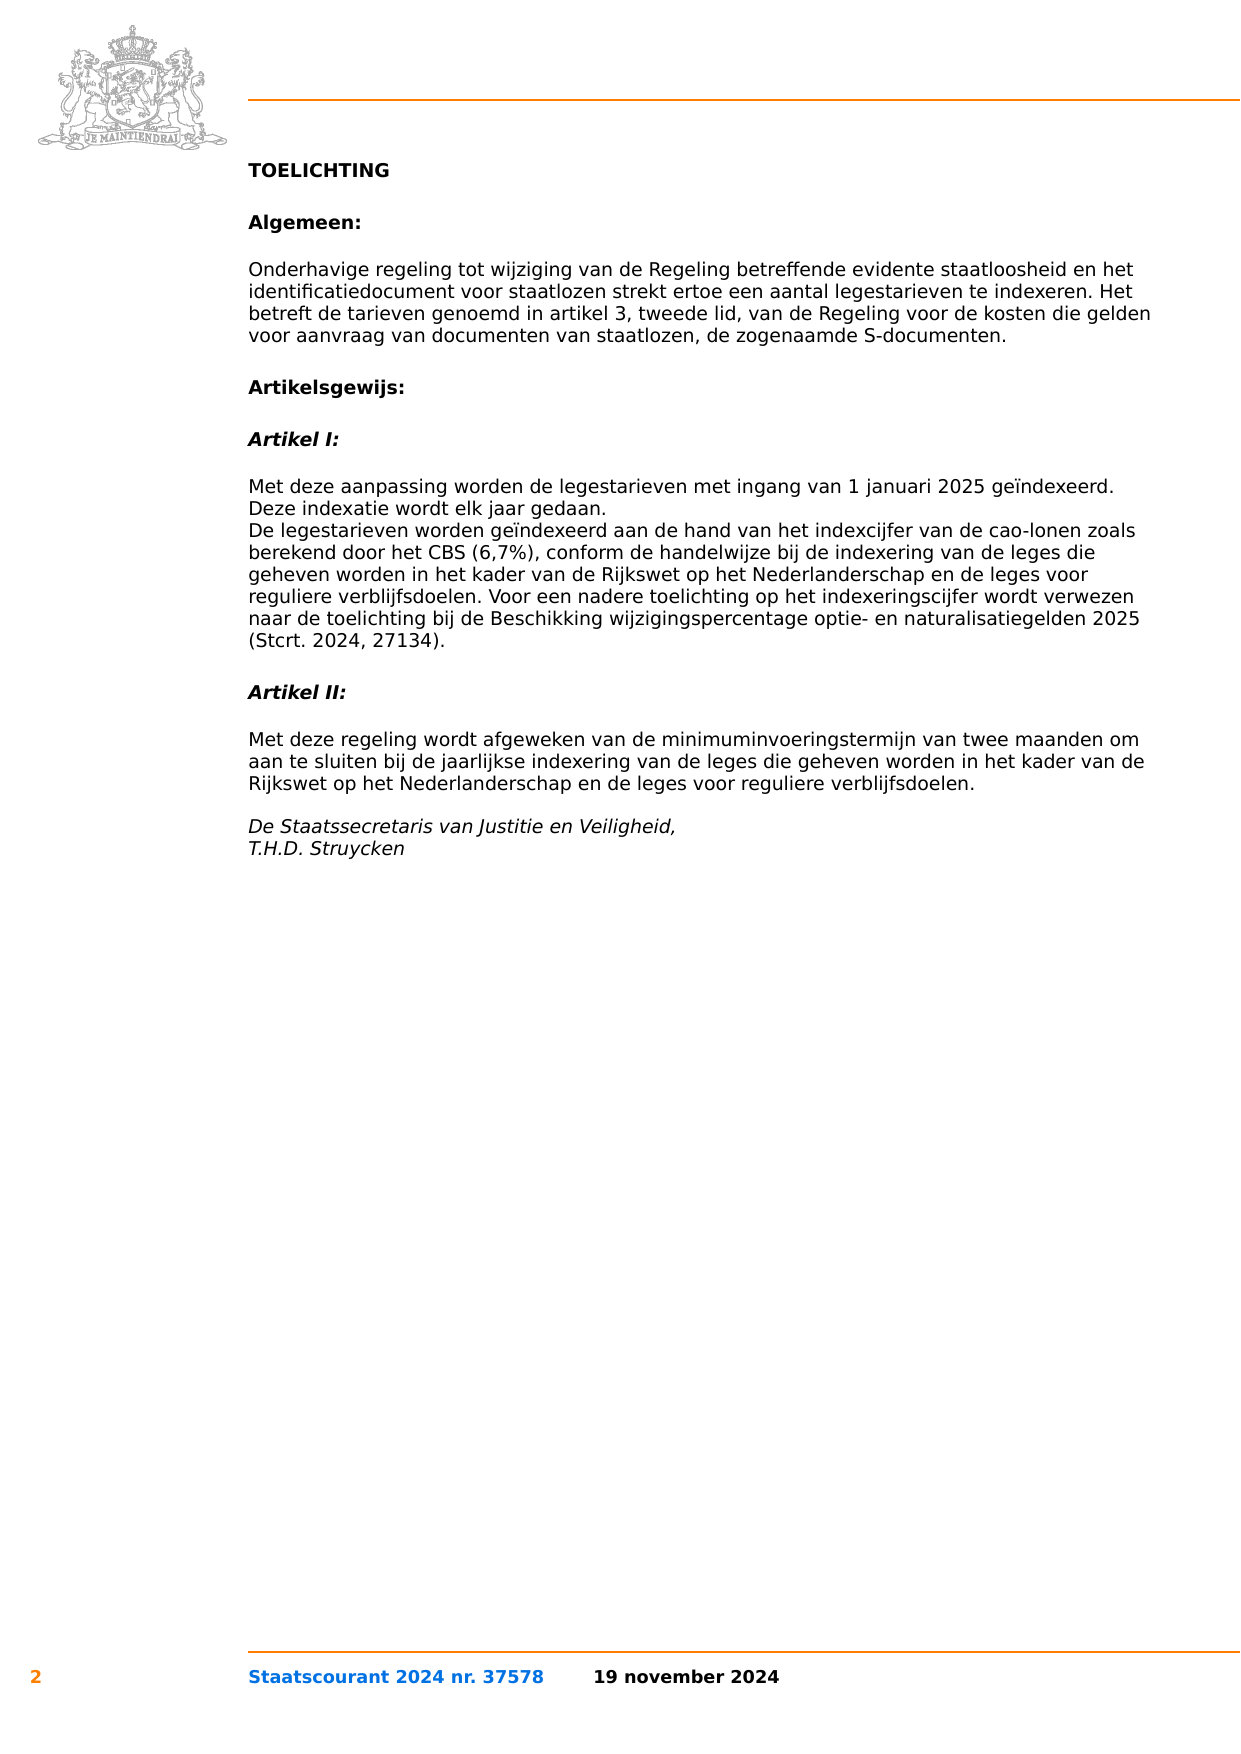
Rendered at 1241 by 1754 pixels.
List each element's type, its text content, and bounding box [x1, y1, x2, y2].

text Onderhavige regeling tot wijziging van de Regeling betreffende evidente staatloosheid en het identificatiedocument voor staatlozen strekt ertoe een aantal legestarieven te indexeren. Het betreft de tarieven genoemd in artikel 3, tweede lid, van de Regeling voor de kosten die gelden voor aanvraag van documenten van staatlozen, de zogenaamde S-documenten. [248, 259, 1163, 347]
text De legestarieven worden geïndexeerd aan de hand van het indexcijfer van de cao-lonen zoals berekend door het CBS (6,7%), conform de handelwijze bij de indexering van de leges die geheven worden in het kader van de Rijkswet op het Nederlanderschap en de leges voor reguliere verblijfsdoelen. Voor een nadere toelichting op het indexeringscijfer wordt verwezen naar de toelichting bij de Beschikking wijzigingspercentage optie- en naturalisatiegelden 2025 (Stcrt. 2024, 27134). [248, 520, 1163, 652]
text Met deze regeling wordt afgeweken van de minimuminvoeringstermijn van twee maanden om aan te sluiten bij de jaarlijkse indexering van de leges die geheven worden in het kader van de Rijkswet op het Nederlanderschap en de leges voor reguliere verblijfsdoelen. [248, 728, 1163, 794]
subtitle Artikel II: [248, 682, 1163, 703]
text Met deze aanpassing worden de legestarieven met ingang van 1 januari 2025 geïndexeerd. Deze indexatie wordt elk jaar gedaan. [248, 476, 1163, 520]
text De Staatssecretaris van Justitie en Veiligheid, T.H.D. Struycken [248, 816, 1163, 860]
subtitle Algemeen: [248, 212, 1163, 234]
subtitle Artikel I: [248, 429, 1163, 451]
subtitle Artikelsgewijs: [248, 377, 1163, 399]
picture [38, 25, 227, 150]
subtitle TOELICHTING [248, 160, 1163, 182]
